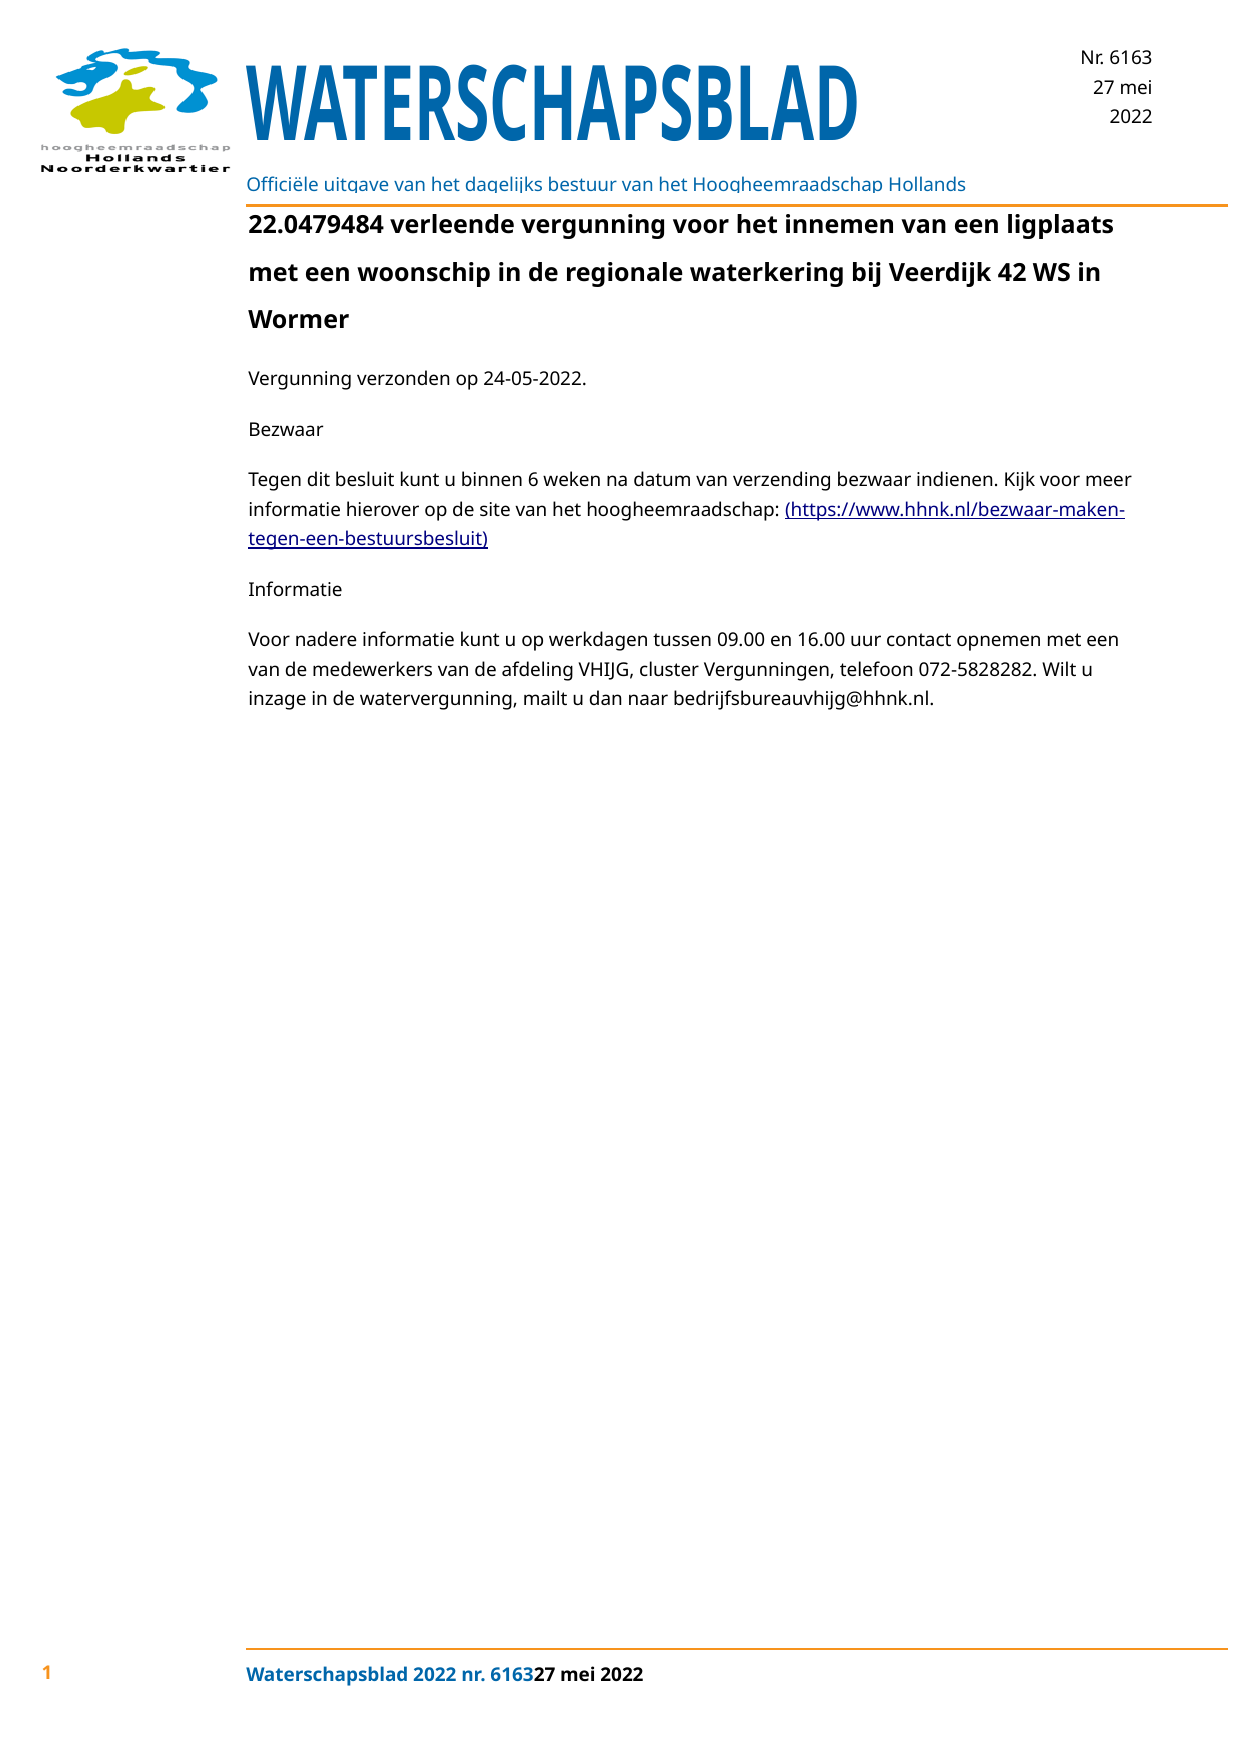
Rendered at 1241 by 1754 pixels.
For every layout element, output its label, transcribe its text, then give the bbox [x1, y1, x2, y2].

text Vergunning verzonden op 24-05-2022. [248, 366, 1152, 391]
text Bezwaar [248, 416, 1152, 442]
text Tegen dit besluit kunt u binnen 6 weken na datum van verzending bezwaar indienen. Kijk voor meer informatie hierover op de site van het hoogheemraadschap: (https://www.hhnk.nl/bezwaar-maken-tegen-een-bestuursbesluit) [248, 466, 1152, 551]
text Voor nadere informatie kunt u op werkdagen tussen 09.00 en 16.00 uur contact opnemen met een van de medewerkers van de afdeling VHIJG, cluster Vergunningen, telefoon 072-5828282. Wilt u inzage in de watervergunning, mailt u dan naar bedrijfsbureauvhijg@hhnk.nl. [248, 626, 1152, 711]
text 22.0479484 verleende vergunning voor het innemen van een ligplaats met een woonschip in de regionale waterkering bij Veerdijk 42 WS in Wormer [248, 207, 1152, 336]
text Informatie [248, 576, 1152, 602]
picture [41, 47, 231, 172]
